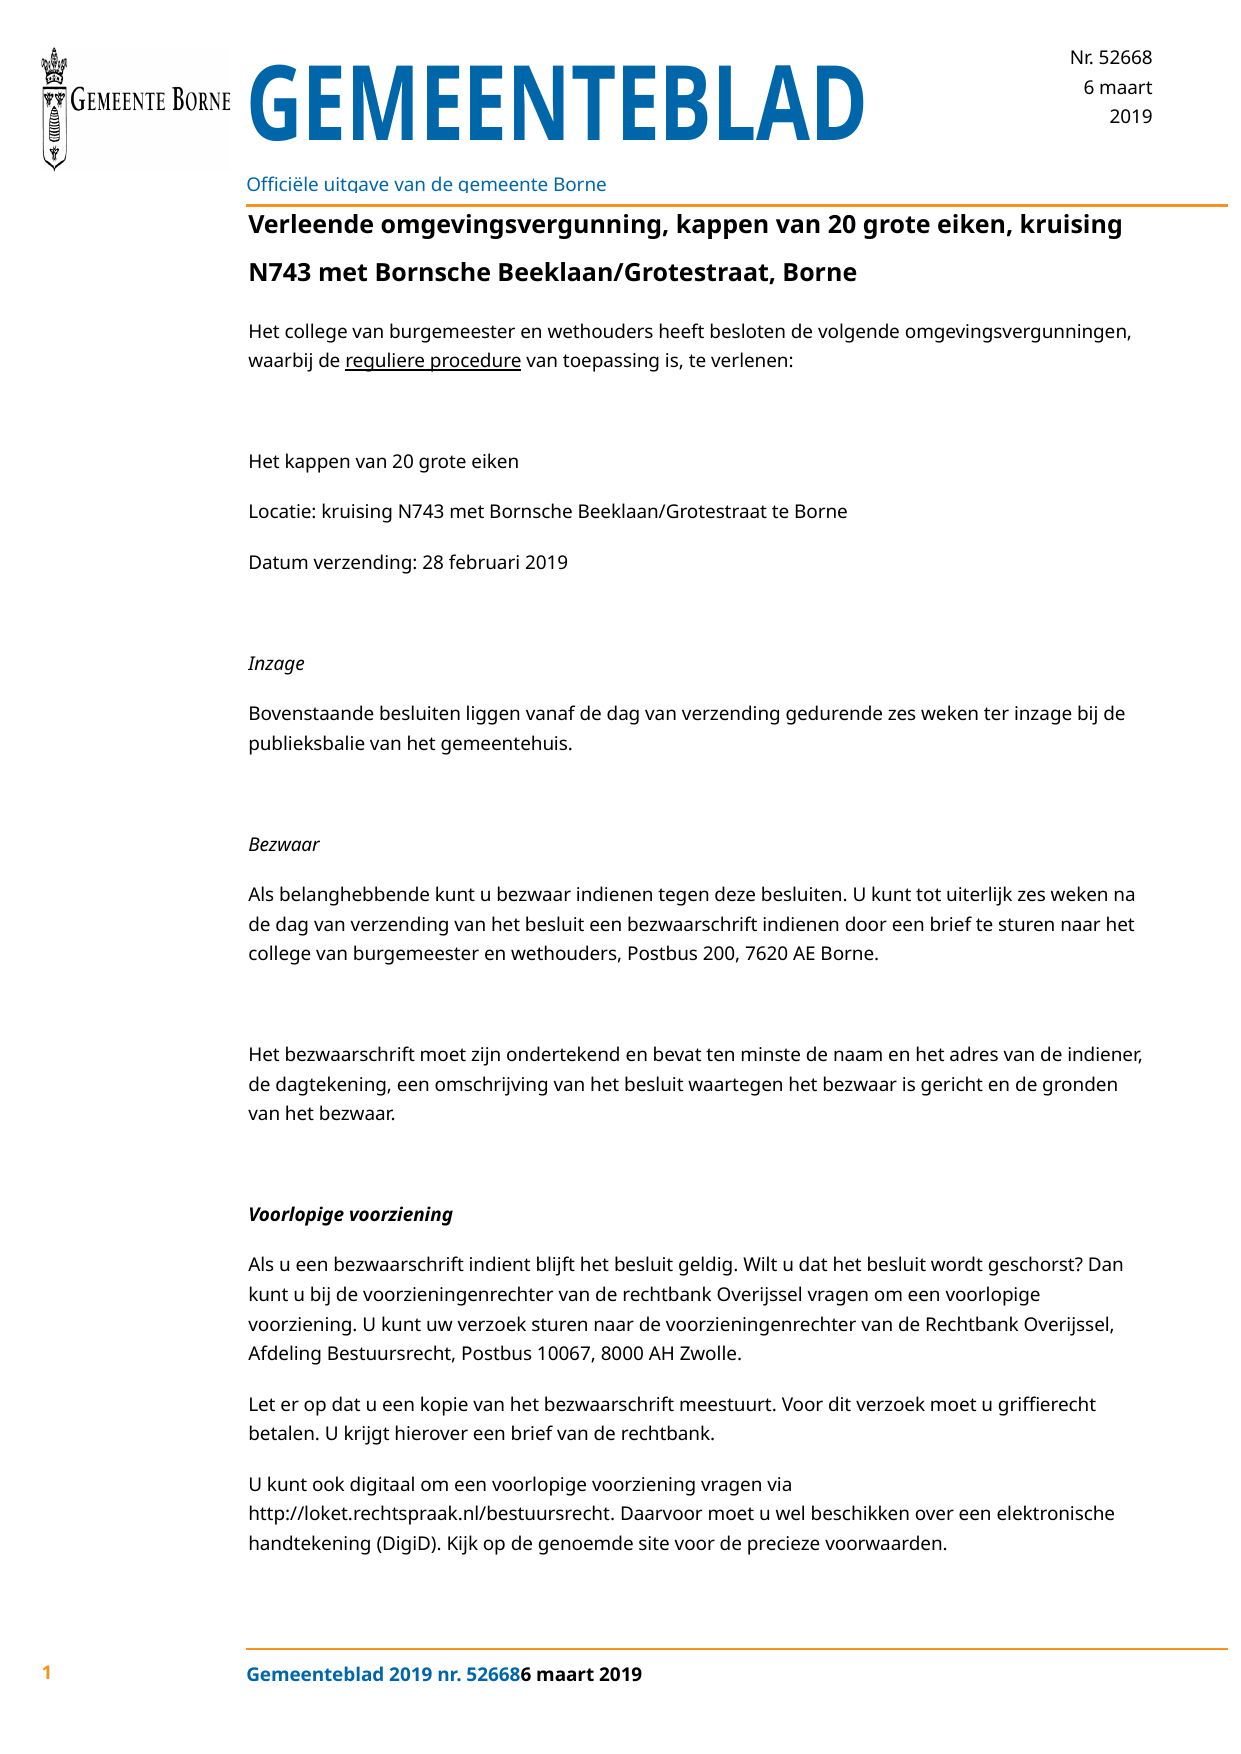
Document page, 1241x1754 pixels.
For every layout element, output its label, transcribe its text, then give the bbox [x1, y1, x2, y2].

text Verleende omgevingsvergunning, kappen van 20 grote eiken, kruising N743 met Bornsche Beeklaan/Grotestraat, Borne [248, 207, 1152, 288]
text Inzage [248, 650, 1152, 676]
text Het bezwaarschrift moet zijn ondertekend en bevat ten minste de naam en het adres van de indiener, de dagtekening, een omschrijving van het besluit waartegen het bezwaar is gericht en de gronden van het bezwaar. [248, 1041, 1152, 1126]
text Bezwaar [248, 831, 1152, 857]
text Datum verzending: 28 februari 2019 [248, 549, 1152, 575]
text Het college van burgemeester en wethouders heeft besloten de volgende omgevingsvergunningen, waarbij de reguliere procedure van toepassing is, te verlenen: [248, 318, 1152, 373]
text Als u een bezwaarschrift indient blijft het besluit geldig. Wilt u dat het besluit wordt geschorst? Dan kunt u bij de voorzieningenrechter van de rechtbank Overijssel vragen om een voorlopige voorziening. U kunt uw verzoek sturen naar de voorzieningenrechter van de Rechtbank Overijssel, Afdeling Bestuursrecht, Postbus 10067, 8000 AH Zwolle. [248, 1252, 1152, 1366]
text Voorlopige voorziening [248, 1201, 1152, 1227]
text Bovenstaande besluiten liggen vanaf de dag van verzending gedurende zes weken ter inzage bij de publieksbalie van het gemeentehuis. [248, 700, 1152, 756]
text Let er op dat u een kopie van het bezwaarschrift meestuurt. Voor dit verzoek moet u griffierecht betalen. U krijgt hierover een brief van de rechtbank. [248, 1391, 1152, 1446]
text Als belanghebbende kunt u bezwaar indienen tegen deze besluiten. U kunt tot uiterlijk zes weken na de dag van verzending van het besluit een bezwaarschrift indienen door een brief te sturen naar het college van burgemeester en wethouders, Postbus 200, 7620 AE Borne. [248, 881, 1152, 966]
text Locatie: kruising N743 met Bornsche Beeklaan/Grotestraat te Borne [248, 499, 1152, 524]
text U kunt ook digitaal om een voorlopige voorziening vragen via http://loket.rechtspraak.nl/bestuursrecht. Daarvoor moet u wel beschikken over een elektronische handtekening (DigiD). Kijk op de genoemde site voor de precieze voorwaarden. [248, 1471, 1152, 1556]
text Het kappen van 20 grote eiken [248, 448, 1152, 474]
picture [41, 47, 231, 172]
